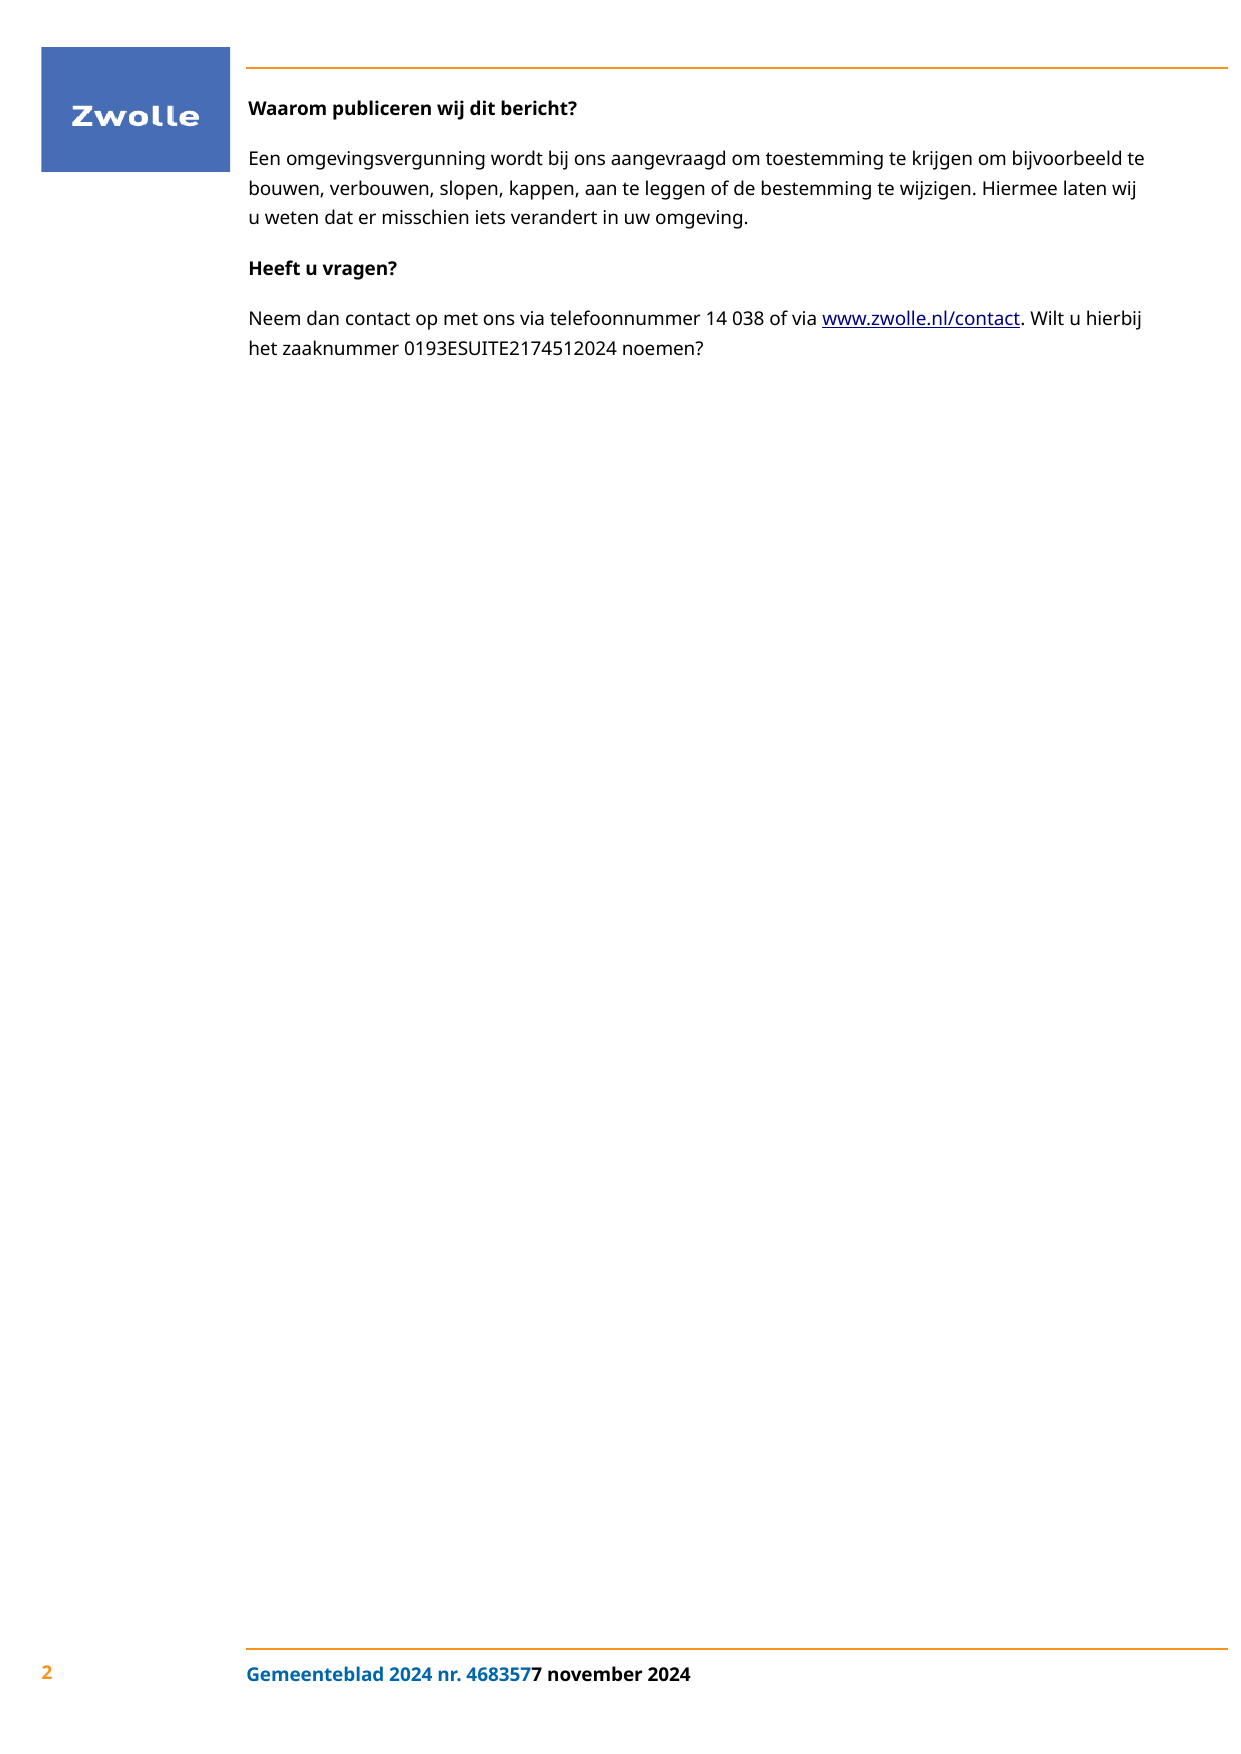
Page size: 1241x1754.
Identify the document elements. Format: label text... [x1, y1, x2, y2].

text Waarom publiceren wij dit bericht? [248, 95, 1152, 121]
picture [41, 47, 231, 172]
text Neem dan contact op met ons via telefoonnummer 14 038 of via www.zwolle.nl/contact. Wilt u hierbij het zaaknummer 0193ESUITE2174512024 noemen? [248, 305, 1152, 361]
text Een omgevingsvergunning wordt bij ons aangevraagd om toestemming te krijgen om bijvoorbeeld te bouwen, verbouwen, slopen, kappen, aan te leggen of de bestemming te wijzigen. Hiermee laten wij u weten dat er misschien iets verandert in uw omgeving. [248, 145, 1152, 230]
text Heeft u vragen? [248, 255, 1152, 281]
